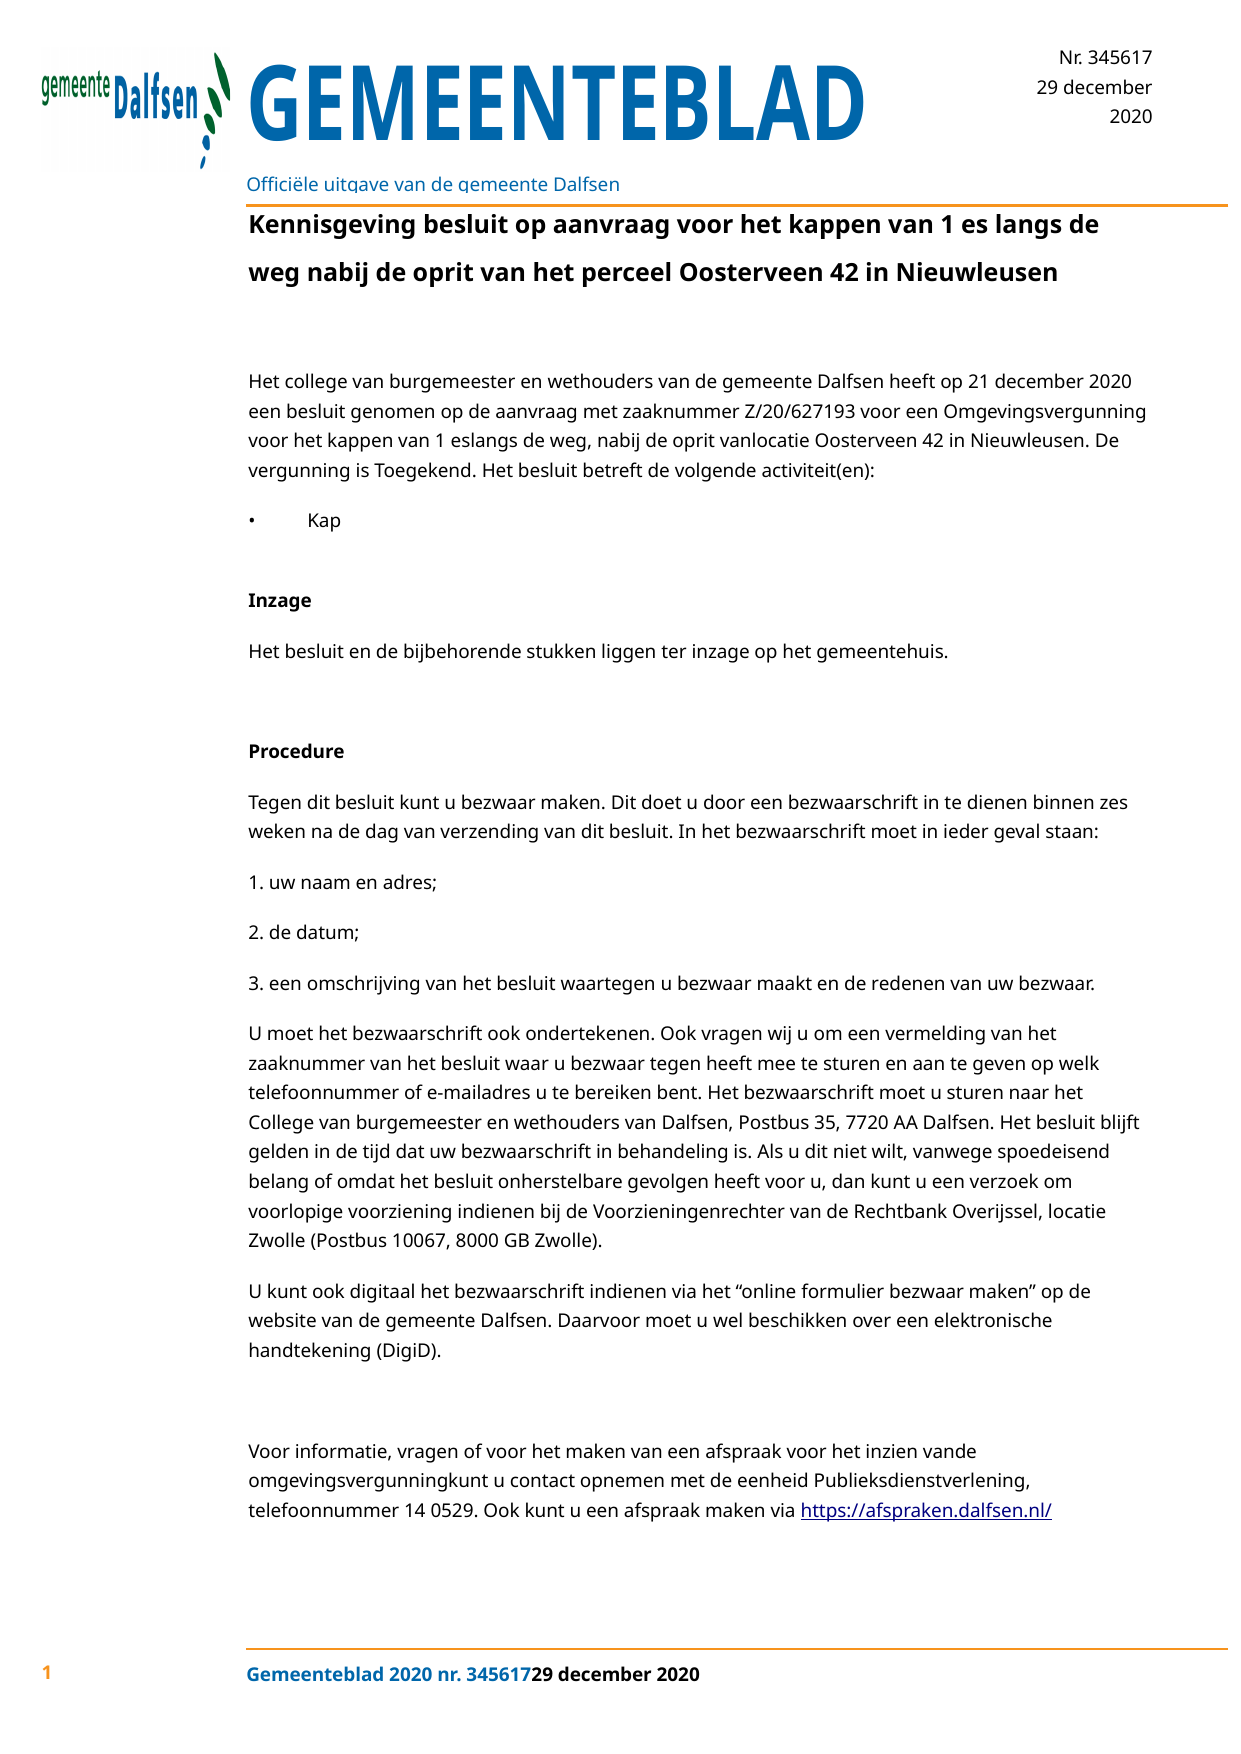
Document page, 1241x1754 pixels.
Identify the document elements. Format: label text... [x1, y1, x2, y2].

picture [41, 47, 231, 172]
text Kennisgeving besluit op aanvraag voor het kappen van 1 es langs de weg nabij de oprit van het perceel Oosterveen 42 in Nieuwleusen [248, 207, 1152, 288]
text 2. de datum; [248, 919, 1152, 945]
text Inzage [248, 587, 1152, 613]
list Kap [248, 507, 1152, 533]
text Het college van burgemeester en wethouders van de gemeente Dalfsen heeft op 21 december 2020 een besluit genomen op de aanvraag met zaaknummer Z/20/627193 voor een Omgevingsvergunning voor het kappen van 1 eslangs de weg, nabij de oprit vanlocatie Oosterveen 42 in Nieuwleusen. De vergunning is Toegekend. Het besluit betreft de volgende activiteit(en): [248, 368, 1152, 483]
text 1. uw naam en adres; [248, 869, 1152, 895]
text Het besluit en de bijbehorende stukken liggen ter inzage op het gemeentehuis. [248, 638, 1152, 664]
text Tegen dit besluit kunt u bezwaar maken. Dit doet u door een bezwaarschrift in te dienen binnen zes weken na de dag van verzending van dit besluit. In het bezwaarschrift moet in ieder geval staan: [248, 789, 1152, 844]
text Procedure [248, 739, 1152, 764]
text U moet het bezwaarschrift ook ondertekenen. Ook vragen wij u om een vermelding van het zaaknummer van het besluit waar u bezwaar tegen heeft mee te sturen en aan te geven op welk telefoonnummer of e-mailadres u te bereiken bent. Het bezwaarschrift moet u sturen naar het College van burgemeester en wethouders van Dalfsen, Postbus 35, 7720 AA Dalfsen. Het besluit blijft gelden in de tijd dat uw bezwaarschrift in behandeling is. Als u dit niet wilt, vanwege spoedeisend belang of omdat het besluit onherstelbare gevolgen heeft voor u, dan kunt u een verzoek om voorlopige voorziening indienen bij de Voorzieningenrechter van de Rechtbank Overijssel, locatie Zwolle (Postbus 10067, 8000 GB Zwolle). [248, 1020, 1152, 1253]
text Voor informatie, vragen of voor het maken van een afspraak voor het inzien vande omgevingsvergunningkunt u contact opnemen met de eenheid Publieksdienstverlening, telefoonnummer 14 0529. Ook kunt u een afspraak maken via https://afspraken.dalfsen.nl/ [248, 1438, 1152, 1523]
text U kunt ook digitaal het bezwaarschrift indienen via het “online formulier bezwaar maken” op de website van de gemeente Dalfsen. Daarvoor moet u wel beschikken over een elektronische handtekening (DigiD). [248, 1278, 1152, 1363]
text 3. een omschrijving van het besluit waartegen u bezwaar maakt en de redenen van uw bezwaar. [248, 970, 1152, 996]
